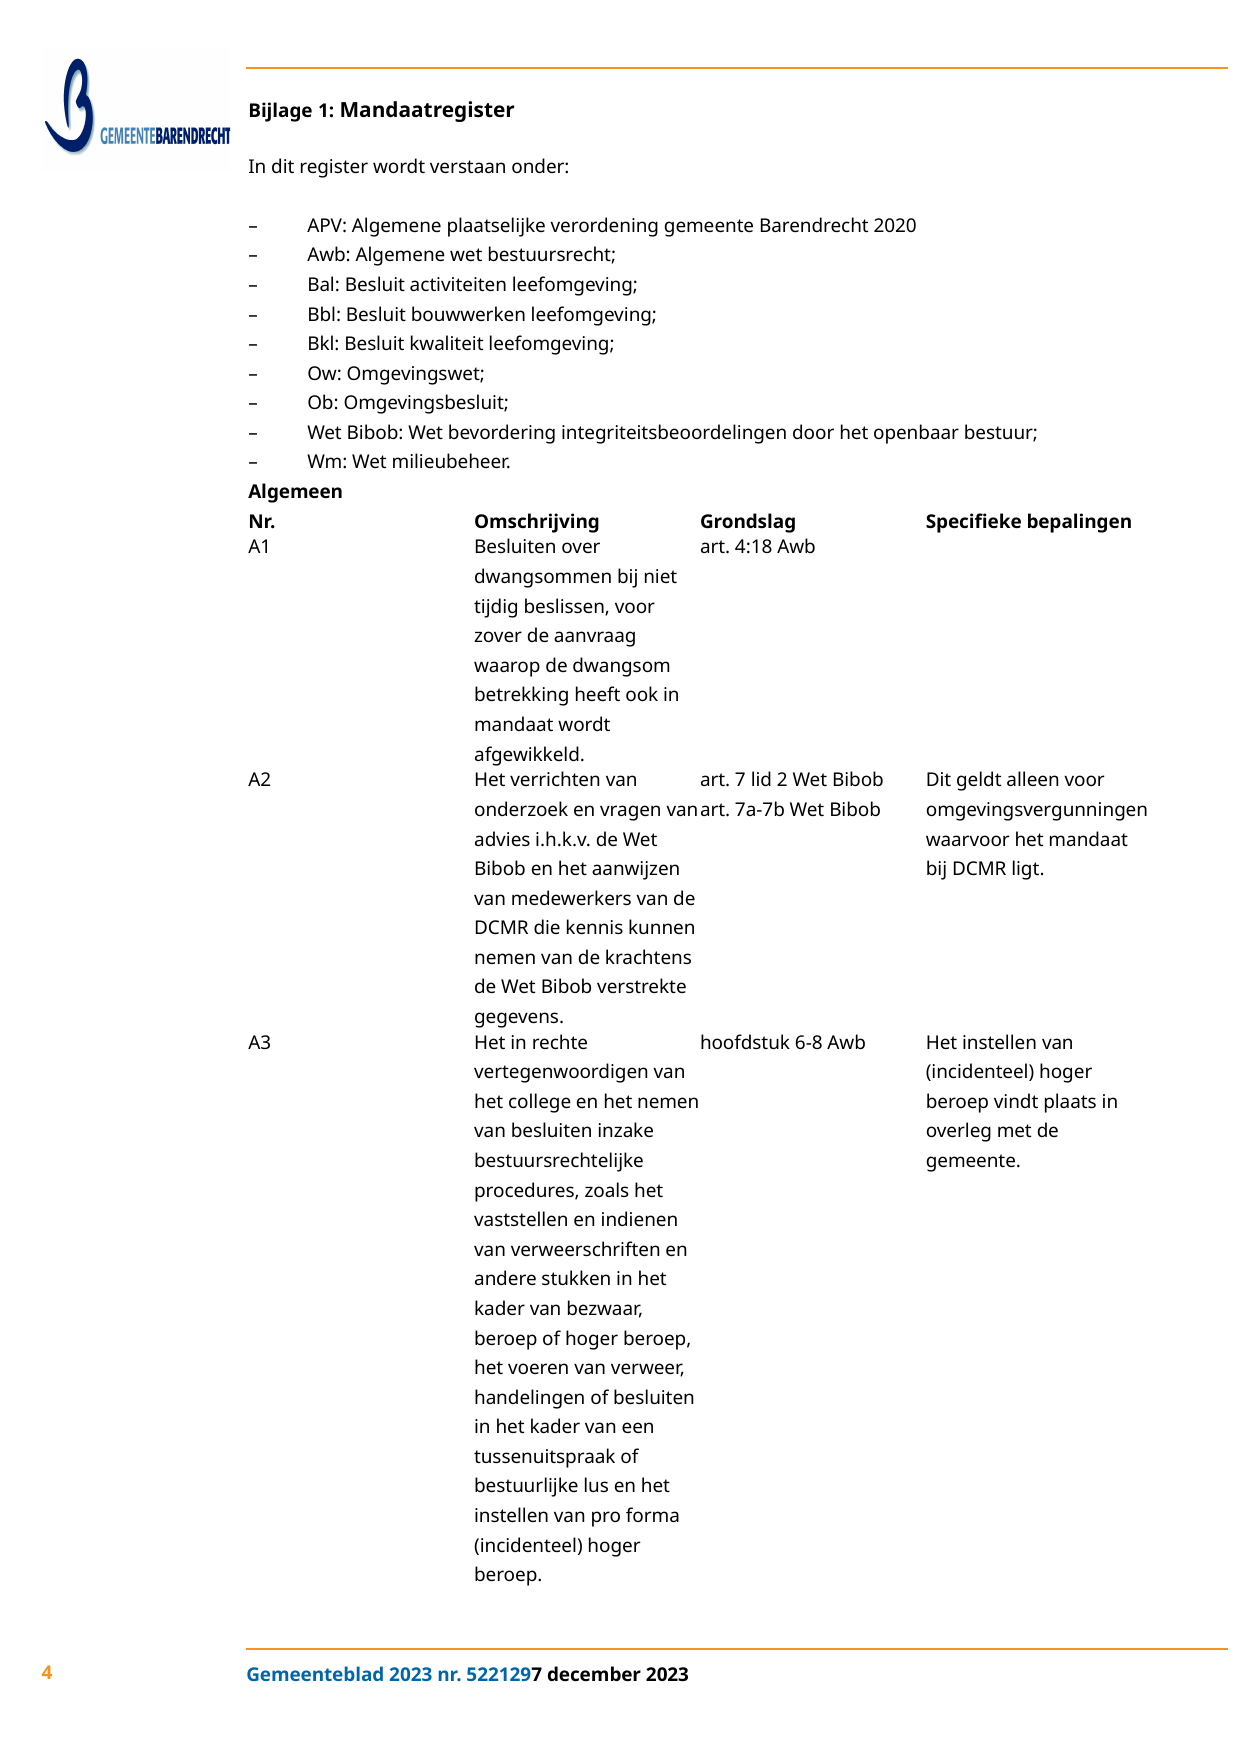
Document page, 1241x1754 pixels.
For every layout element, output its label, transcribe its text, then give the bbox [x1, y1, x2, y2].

table_cell A2 [248, 767, 474, 1029]
table_cell hoofdstuk 6-8 Awb [700, 1029, 926, 1587]
list APV: Algemene plaatselijke verordening gemeente Barendrecht 2020 [248, 212, 1152, 238]
table_cell art. 4:18 Awb [700, 534, 926, 767]
table_header Specifieke bepalingen [926, 508, 1152, 534]
table_cell Het in rechte vertegenwoordigen van het college en het nemen van besluiten inzake bestuursrechtelijke procedures, zoals het vaststellen en indienen van verweerschriften en andere stukken in het kader van bezwaar, beroep of hoger beroep, het voeren van verweer, handelingen of besluiten in het kader van een tussenuitspraak of bestuurlijke lus en het instellen van pro forma (incidenteel) hoger beroep. [474, 1029, 700, 1587]
text Algemeen [248, 478, 1152, 504]
table_cell art. 7 lid 2 Wet Bibob art. 7a-7b Wet Bibob [700, 767, 926, 1029]
picture [41, 47, 231, 172]
table_header Grondslag [700, 508, 926, 534]
list Awb: Algemene wet bestuursrecht; [248, 242, 1152, 267]
table_cell Dit geldt alleen voor omgevingsvergunningen waarvoor het mandaat bij DCMR ligt. [926, 767, 1152, 1029]
table_cell Het instellen van (incidenteel) hoger beroep vindt plaats in overleg met de gemeente. [926, 1029, 1152, 1587]
text Bijlage 1: Mandaatregister [248, 95, 1152, 123]
table_cell A1 [248, 534, 474, 767]
list Bkl: Besluit kwaliteit leefomgeving; [248, 330, 1152, 356]
list Wm: Wet milieubeheer. [248, 449, 1152, 474]
text In dit register wordt verstaan onder: [248, 153, 1152, 179]
table_cell [926, 534, 1152, 767]
table_header Omschrijving [474, 508, 700, 534]
table_cell A3 [248, 1029, 474, 1587]
list Bal: Besluit activiteiten leefomgeving; [248, 271, 1152, 297]
table_cell Het verrichten van onderzoek en vragen van advies i.h.k.v. de Wet Bibob en het aanwijzen van medewerkers van de DCMR die kennis kunnen nemen van de krachtens de Wet Bibob verstrekte gegevens. [474, 767, 700, 1029]
table_cell Besluiten over dwangsommen bij niet tijdig beslissen, voor zover de aanvraag waarop de dwangsom betrekking heeft ook in mandaat wordt afgewikkeld. [474, 534, 700, 767]
list Bbl: Besluit bouwwerken leefomgeving; [248, 301, 1152, 327]
list Ob: Omgevingsbesluit; [248, 389, 1152, 415]
list Ow: Omgevingswet; [248, 360, 1152, 386]
table_header Nr. [248, 508, 474, 534]
list Wet Bibob: Wet bevordering integriteitsbeoordelingen door het openbaar bestuur; [248, 419, 1152, 445]
